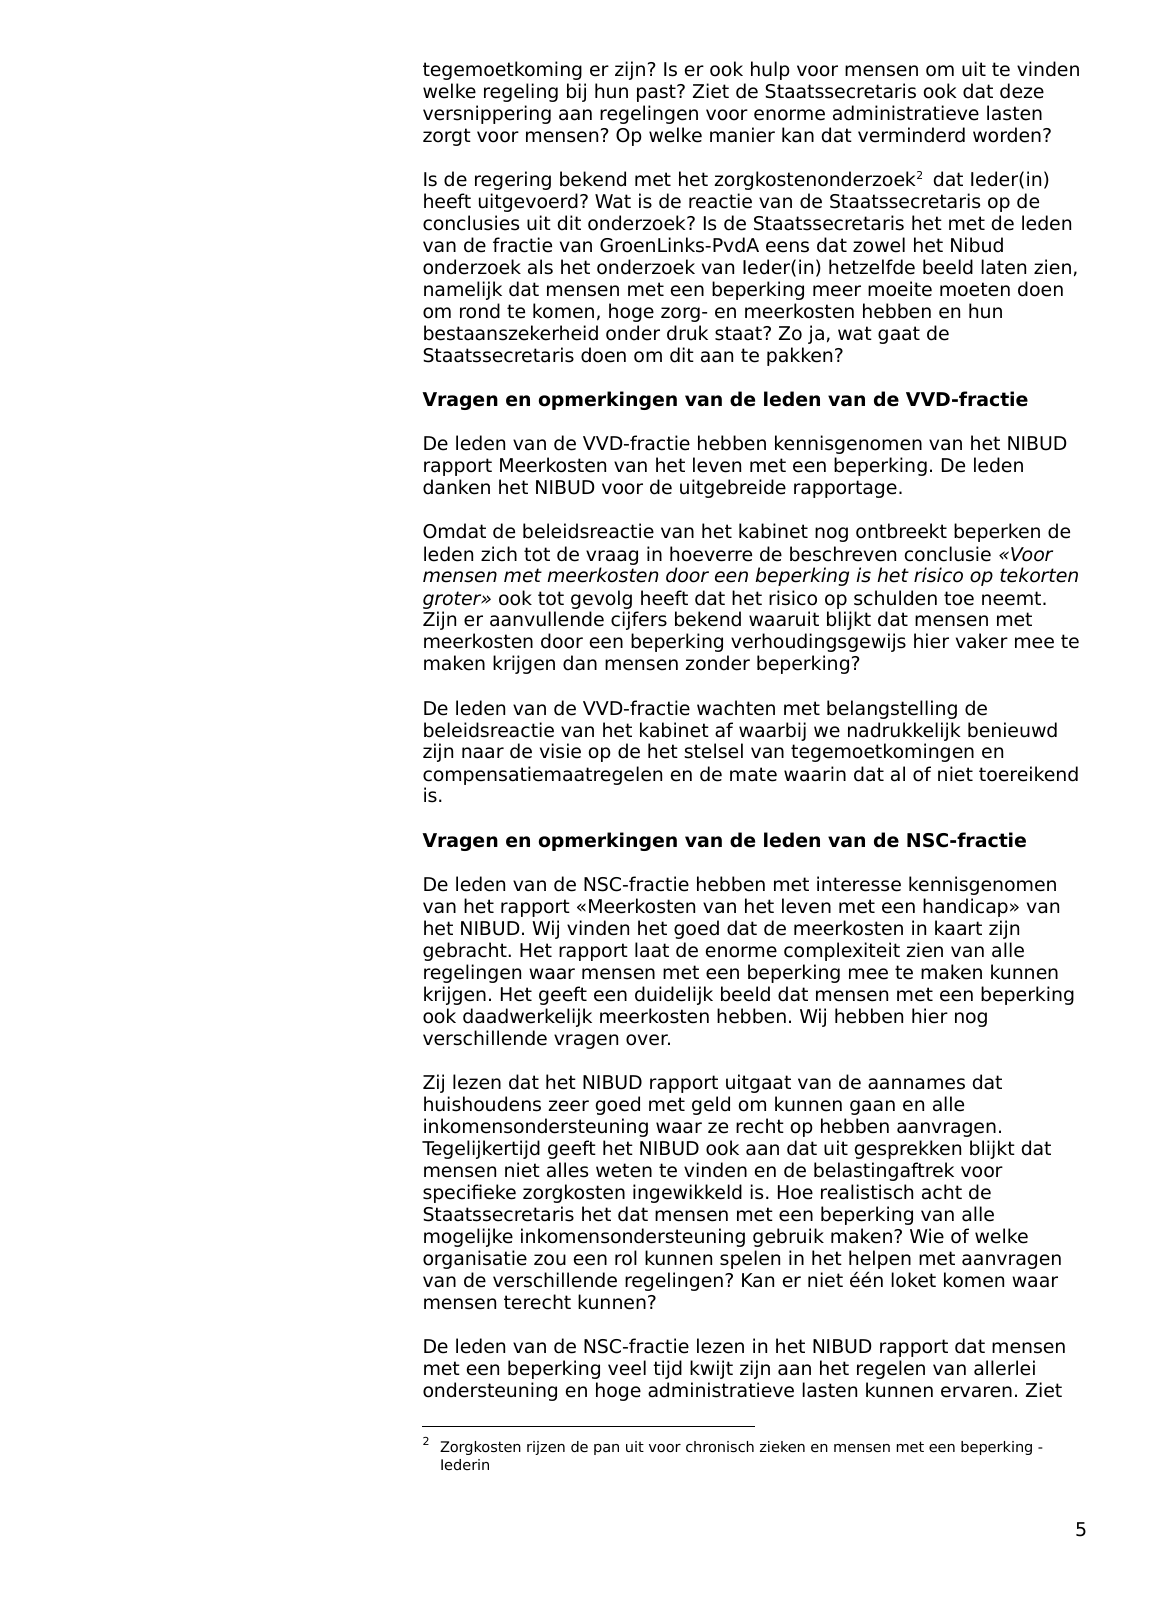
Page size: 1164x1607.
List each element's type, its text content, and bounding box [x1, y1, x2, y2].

text Zorgkosten rijzen de pan uit voor chronisch zieken en mensen met een beperking - Iederin [422, 1435, 1087, 1474]
text De leden van de VVD-fractie hebben kennisgenomen van het NIBUD rapport Meerkosten van het leven met een beperking. De leden danken het NIBUD voor de uitgebreide rapportage. [422, 433, 1087, 499]
text De leden van de VVD-fractie wachten met belangstelling de beleidsreactie van het kabinet af waarbij we nadrukkelijk benieuwd zijn naar de visie op de het stelsel van tegemoetkomingen en compensatiemaatregelen en de mate waarin dat al of niet toereikend is. [422, 697, 1087, 807]
text Zij lezen dat het NIBUD rapport uitgaat van de aannames dat huishoudens zeer goed met geld om kunnen gaan en alle inkomensondersteuning waar ze recht op hebben aanvragen. Tegelijkertijd geeft het NIBUD ook aan dat uit gesprekken blijkt dat mensen niet alles weten te vinden en de belastingaftrek voor specifieke zorgkosten ingewikkeld is. Hoe realistisch acht de Staatssecretaris het dat mensen met een beperking van alle mogelijke inkomensondersteuning gebruik maken? Wie of welke organisatie zou een rol kunnen spelen in het helpen met aanvragen van de verschillende regelingen? Kan er niet één loket komen waar mensen terecht kunnen? [422, 1072, 1087, 1313]
subtitle Vragen en opmerkingen van de leden van de VVD-fractie [422, 389, 1087, 411]
text Omdat de beleidsreactie van het kabinet nog ontbreekt beperken de leden zich tot de vraag in hoeverre de beschreven conclusie «Voor mensen met meerkosten door een beperking is het risico op tekorten groter» ook tot gevolg heeft dat het risico op schulden toe neemt. Zijn er aanvullende cijfers bekend waaruit blijkt dat mensen met meerkosten door een beperking verhoudingsgewijs hier vaker mee te maken krijgen dan mensen zonder beperking? [422, 521, 1087, 675]
subtitle Vragen en opmerkingen van de leden van de NSC-fractie [422, 829, 1087, 852]
text De leden van de NSC-fractie lezen in het NIBUD rapport dat mensen met een beperking veel tijd kwijt zijn aan het regelen van allerlei ondersteuning en hoge administratieve lasten kunnen ervaren. Ziet [422, 1336, 1087, 1402]
text Is de regering bekend met het zorgkostenonderzoek dat Ieder(in) heeft uitgevoerd? Wat is de reactie van de Staatssecretaris op de conclusies uit dit onderzoek? Is de Staatssecretaris het met de leden van de fractie van GroenLinks-PvdA eens dat zowel het Nibud onderzoek als het onderzoek van Ieder(in) hetzelfde beeld laten zien, namelijk dat mensen met een beperking meer moeite moeten doen om rond te komen, hoge zorg- en meerkosten hebben en hun bestaanszekerheid onder druk staat? Zo ja, wat gaat de Staatssecretaris doen om dit aan te pakken? [422, 169, 1087, 367]
text De leden van de NSC-fractie hebben met interesse kennisgenomen van het rapport «Meerkosten van het leven met een handicap» van het NIBUD. Wij vinden het goed dat de meerkosten in kaart zijn gebracht. Het rapport laat de enorme complexiteit zien van alle regelingen waar mensen met een beperking mee te maken kunnen krijgen. Het geeft een duidelijk beeld dat mensen met een beperking ook daadwerkelijk meerkosten hebben. Wij hebben hier nog verschillende vragen over. [422, 874, 1087, 1049]
text tegemoetkoming er zijn? Is er ook hulp voor mensen om uit te vinden welke regeling bij hun past? Ziet de Staatssecretaris ook dat deze versnippering aan regelingen voor enorme administratieve lasten zorgt voor mensen? Op welke manier kan dat verminderd worden? [422, 59, 1087, 147]
